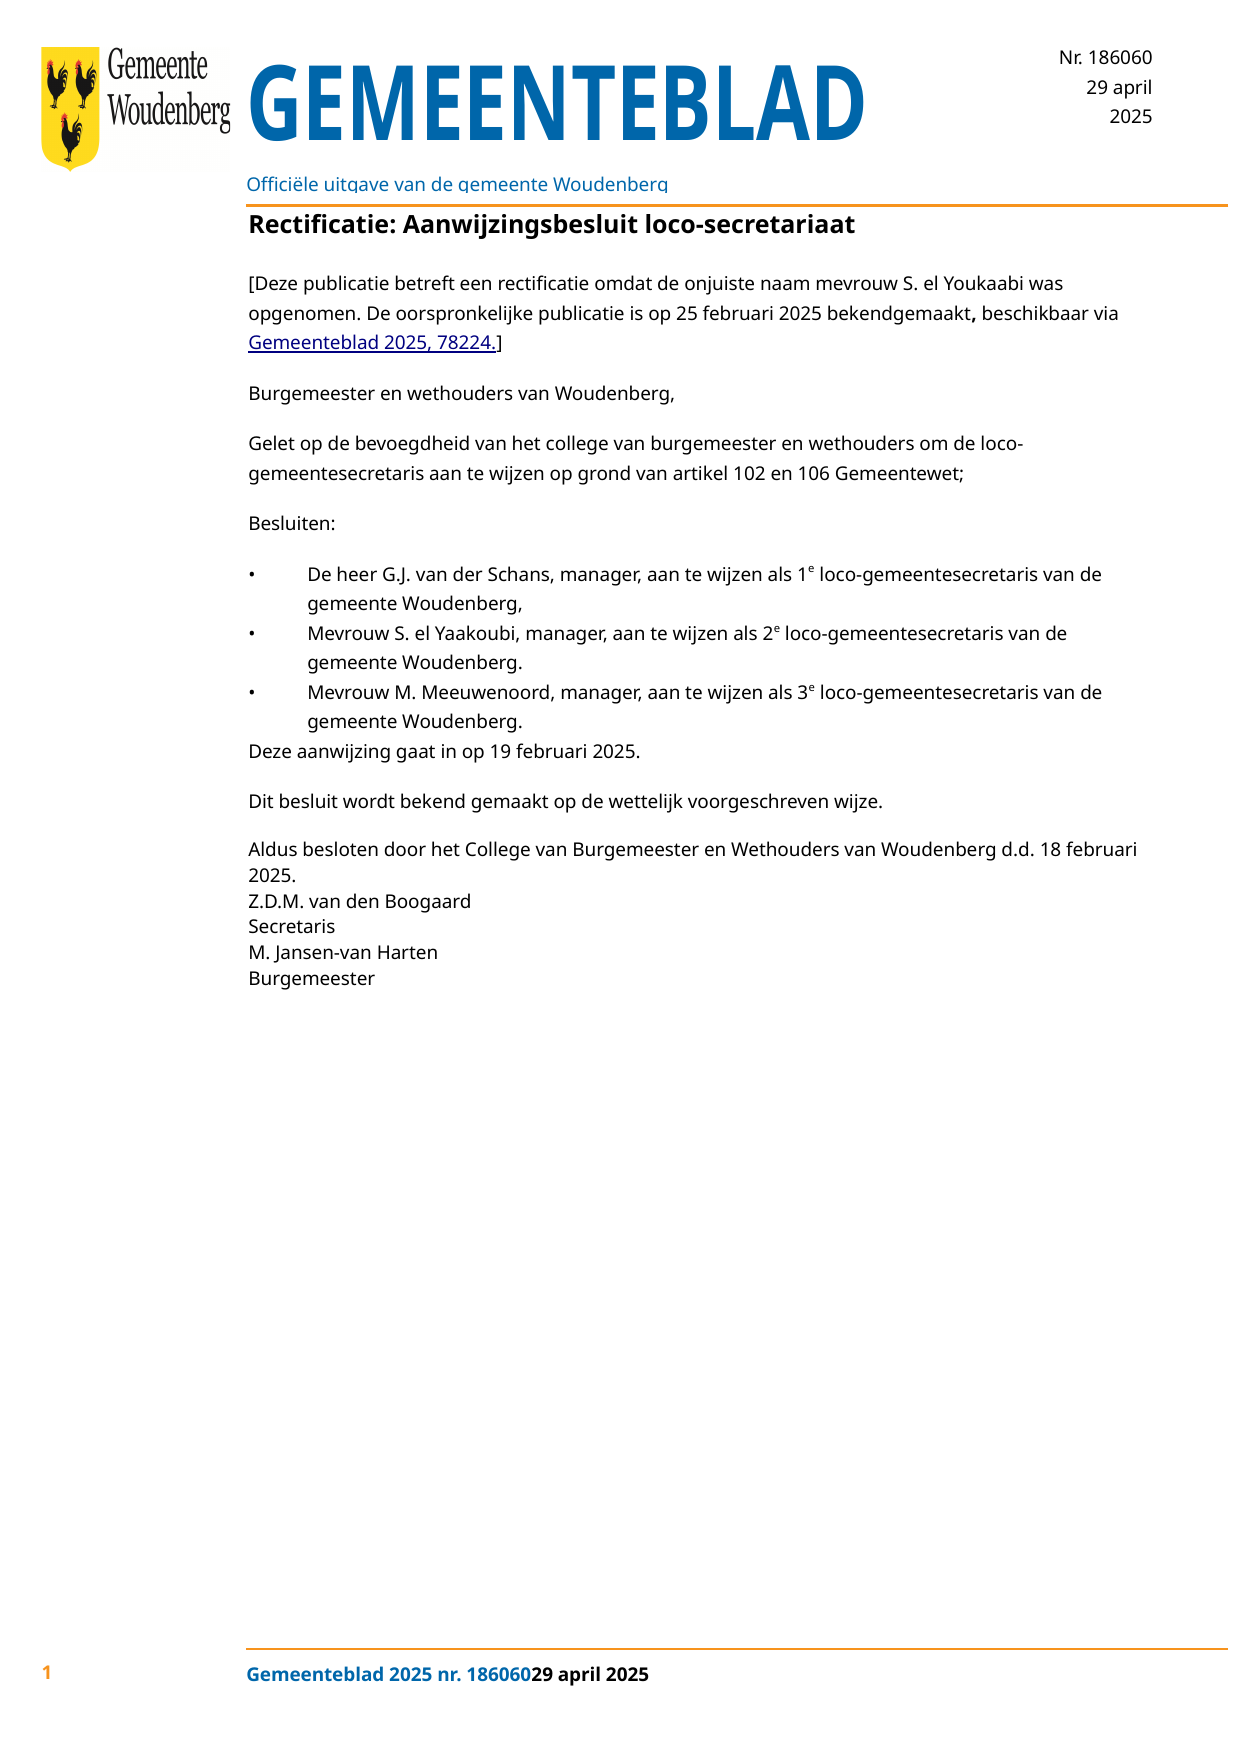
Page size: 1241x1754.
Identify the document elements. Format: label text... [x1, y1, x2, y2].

text Besluiten: [248, 510, 1152, 536]
list Mevrouw S. el Yaakoubi, manager, aan te wijzen als 2e loco-gemeentesecretaris van de gemeente Woudenberg. [248, 620, 1152, 675]
text Burgemeester [248, 965, 1152, 991]
text Dit besluit wordt bekend gemaakt op de wettelijk voorgeschreven wijze. [248, 789, 1152, 814]
text Rectificatie: Aanwijzingsbesluit loco-secretariaat [248, 207, 1152, 241]
text M. Jansen-van Harten [248, 939, 1152, 965]
text Z.D.M. van den Boogaard [248, 888, 1152, 914]
text [Deze publicatie betreft een rectificatie omdat de onjuiste naam mevrouw S. el Youkaabi was opgenomen. De oorspronkelijke publicatie is op 25 februari 2025 bekendgemaakt, beschikbaar via Gemeenteblad 2025, 78224.] [248, 270, 1152, 355]
list Mevrouw M. Meeuwenoord, manager, aan te wijzen als 3e loco-gemeentesecretaris van de gemeente Woudenberg. [248, 679, 1152, 734]
list De heer G.J. van der Schans, manager, aan te wijzen als 1e loco-gemeentesecretaris van de gemeente Woudenberg, [248, 561, 1152, 616]
picture [41, 47, 231, 172]
text Burgemeester en wethouders van Woudenberg, [248, 380, 1152, 406]
text Aldus besloten door het College van Burgemeester en Wethouders van Woudenberg d.d. 18 februari 2025. [248, 836, 1152, 888]
text Secretaris [248, 914, 1152, 939]
text Gelet op de bevoegdheid van het college van burgemeester en wethouders om de loco-gemeentesecretaris aan te wijzen op grond van artikel 102 en 106 Gemeentewet; [248, 430, 1152, 486]
text Deze aanwijzing gaat in op 19 februari 2025. [248, 738, 1152, 764]
